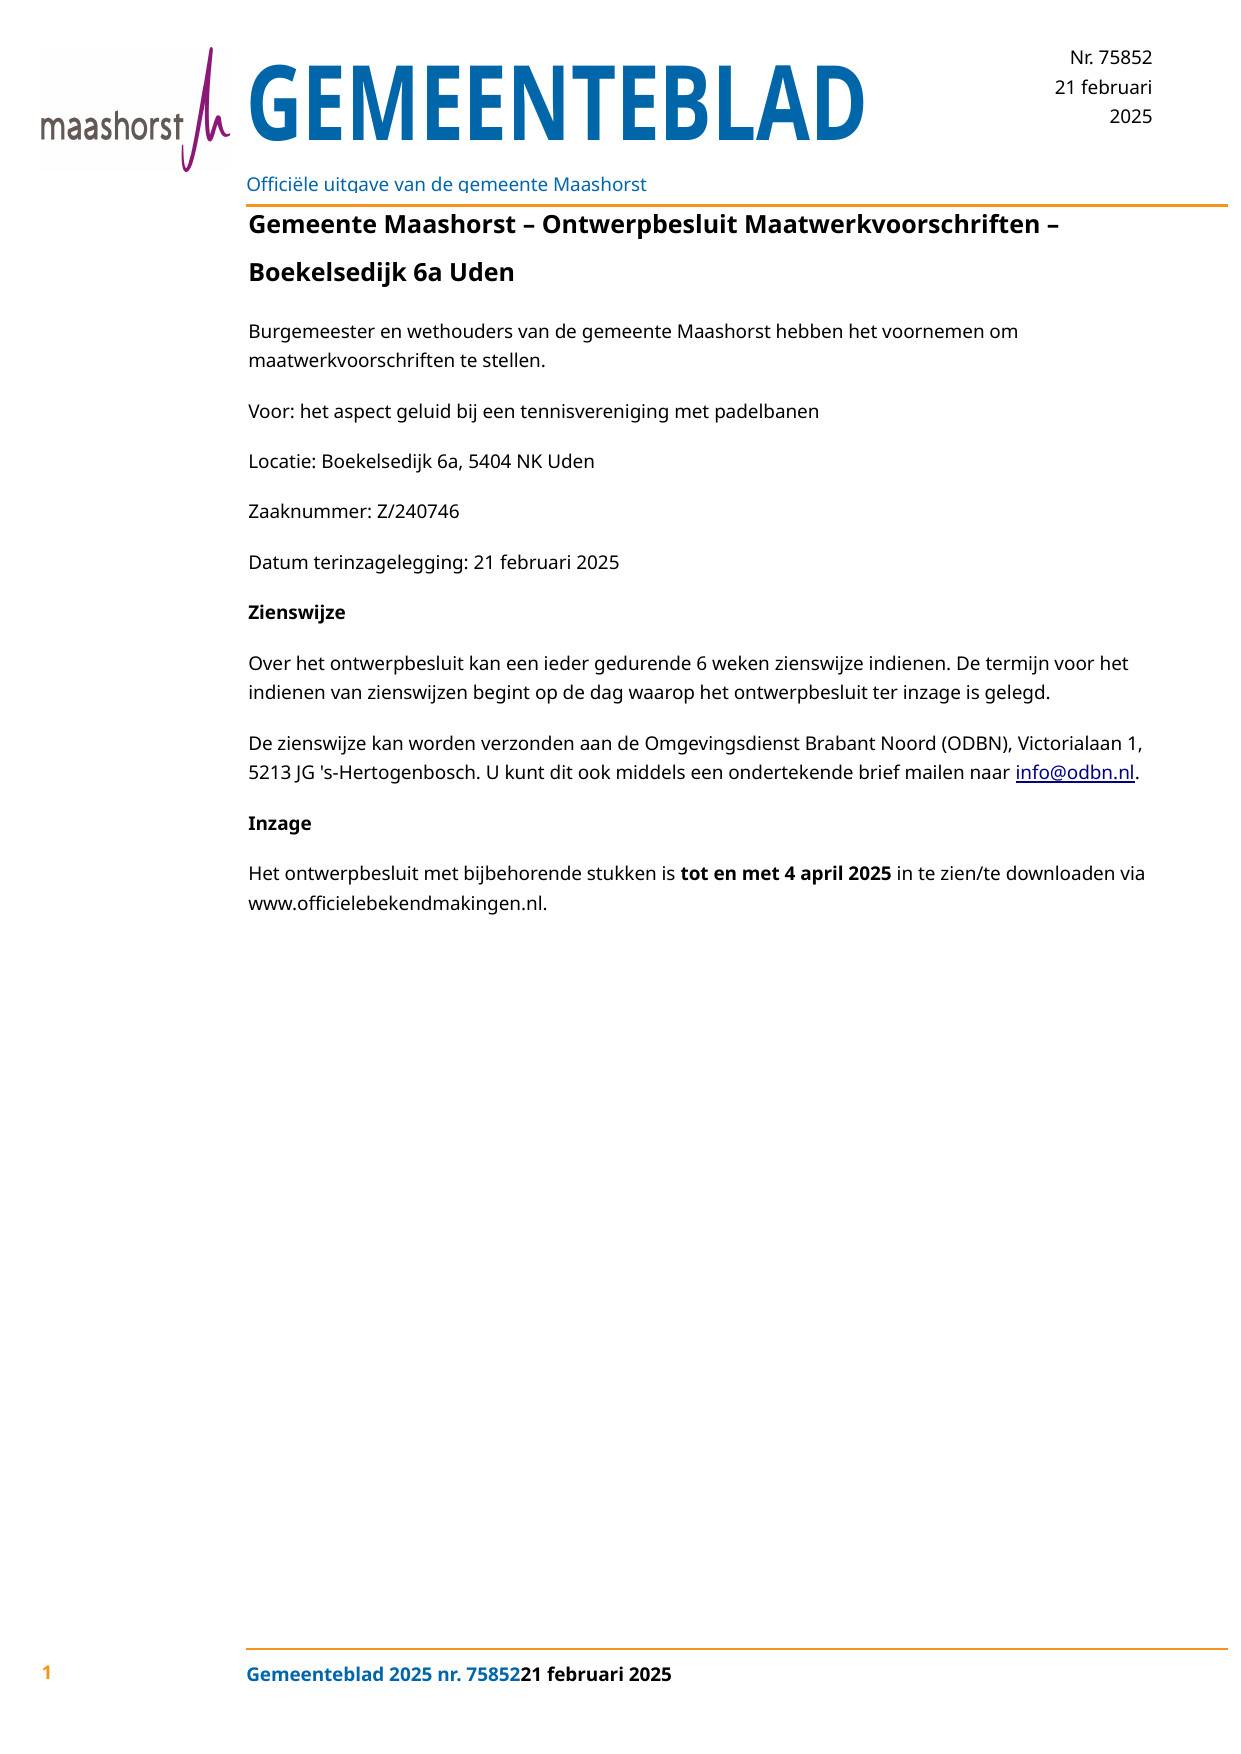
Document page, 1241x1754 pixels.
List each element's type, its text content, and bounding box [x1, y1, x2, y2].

text Voor: het aspect geluid bij een tennisvereniging met padelbanen [248, 398, 1152, 424]
text Datum terinzagelegging: 21 februari 2025 [248, 549, 1152, 575]
text De zienswijze kan worden verzonden aan de Omgevingsdienst Brabant Noord (ODBN), Victorialaan 1, 5213 JG 's-Hertogenbosch. U kunt dit ook middels een ondertekende brief mailen naar info@odbn.nl. [248, 730, 1152, 785]
text Gemeente Maashorst – Ontwerpbesluit Maatwerkvoorschriften – Boekelsedijk 6a Uden [248, 207, 1152, 288]
text Locatie: Boekelsedijk 6a, 5404 NK Uden [248, 448, 1152, 474]
text Over het ontwerpbesluit kan een ieder gedurende 6 weken zienswijze indienen. De termijn voor het indienen van zienswijzen begint op de dag waarop het ontwerpbesluit ter inzage is gelegd. [248, 650, 1152, 705]
text Het ontwerpbesluit met bijbehorende stukken is tot en met 4 april 2025 in te zien/te downloaden via www.officielebekendmakingen.nl. [248, 860, 1152, 916]
text Zienswijze [248, 599, 1152, 625]
text Zaaknummer: Z/240746 [248, 499, 1152, 524]
picture [41, 47, 231, 172]
text Inzage [248, 810, 1152, 836]
text Burgemeester en wethouders van de gemeente Maashorst hebben het voornemen om maatwerkvoorschriften te stellen. [248, 318, 1152, 373]
